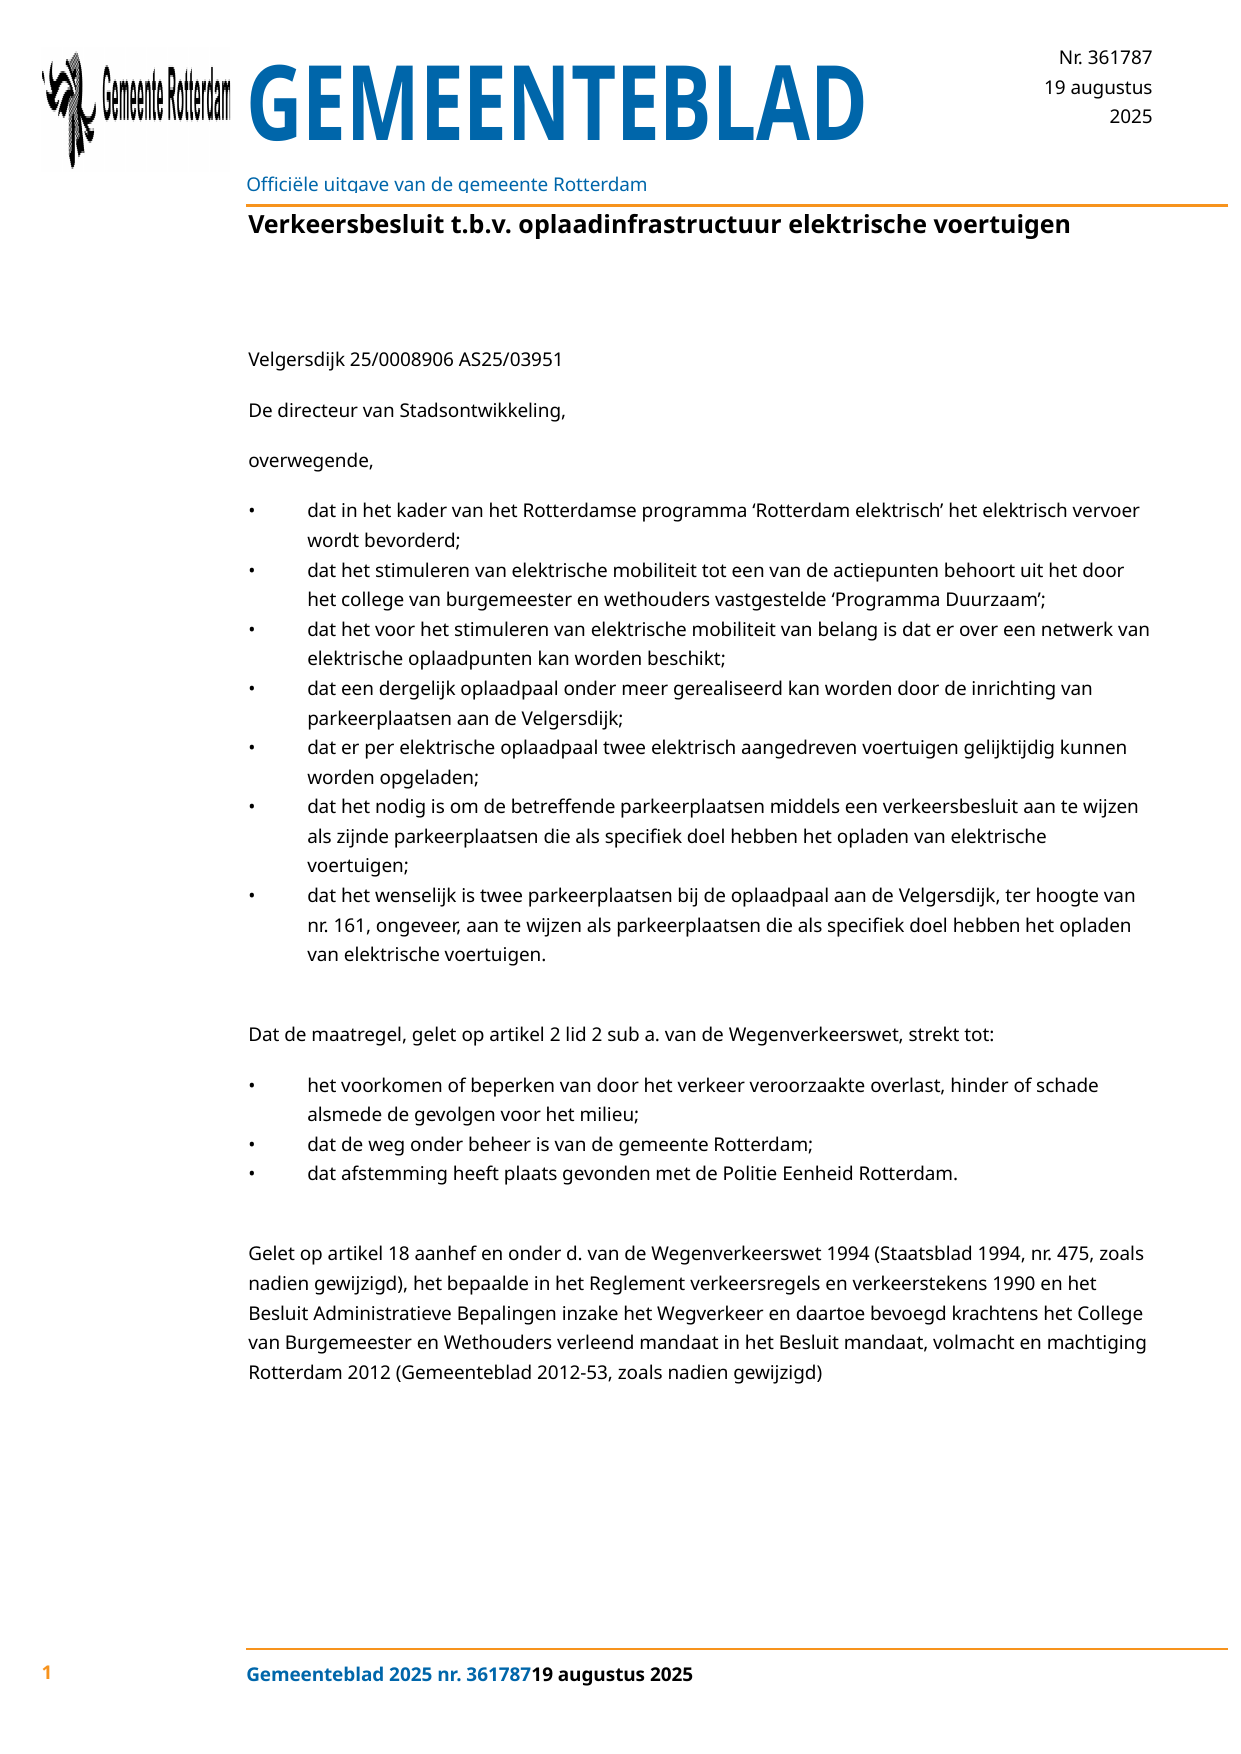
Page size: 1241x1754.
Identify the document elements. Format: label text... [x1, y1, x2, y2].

text De directeur van Stadsontwikkeling, [248, 397, 1152, 423]
text Dat de maatregel, gelet op artikel 2 lid 2 sub a. van de Wegenverkeerswet, strekt tot: [248, 1021, 1152, 1047]
list dat een dergelijk oplaadpaal onder meer gerealiseerd kan worden door de inrichting van parkeerplaatsen aan de Velgersdijk; [248, 675, 1152, 731]
picture [41, 47, 231, 172]
list dat het stimuleren van elektrische mobiliteit tot een van de actiepunten behoort uit het door het college van burgemeester en wethouders vastgestelde ‘Programma Duurzaam’; [248, 557, 1152, 612]
list dat de weg onder beheer is van de gemeente Rotterdam; [248, 1131, 1152, 1157]
list het voorkomen of beperken van door het verkeer veroorzaakte overlast, hinder of schade alsmede de gevolgen voor het milieu; [248, 1072, 1152, 1127]
list dat het nodig is om de betreffende parkeerplaatsen middels een verkeersbesluit aan te wijzen als zijnde parkeerplaatsen die als specifiek doel hebben het opladen van elektrische voertuigen; [248, 793, 1152, 878]
list dat in het kader van het Rotterdamse programma ‘Rotterdam elektrisch’ het elektrisch vervoer wordt bevorderd; [248, 498, 1152, 553]
list dat er per elektrische oplaadpaal twee elektrisch aangedreven voertuigen gelijktijdig kunnen worden opgeladen; [248, 734, 1152, 790]
text overwegende, [248, 447, 1152, 473]
text Verkeersbesluit t.b.v. oplaadinfrastructuur elektrische voertuigen [248, 207, 1152, 241]
text Gelet op artikel 18 aanhef en onder d. van de Wegenverkeerswet 1994 (Staatsblad 1994, nr. 475, zoals nadien gewijzigd), het bepaalde in het Reglement verkeersregels en verkeerstekens 1990 en het Besluit Administratieve Bepalingen inzake het Wegverkeer en daartoe bevoegd krachtens het College van Burgemeester en Wethouders verleend mandaat in het Besluit mandaat, volmacht en machtiging Rotterdam 2012 (Gemeenteblad 2012-53, zoals nadien gewijzigd) [248, 1241, 1152, 1385]
list dat het wenselijk is twee parkeerplaatsen bij de oplaadpaal aan de Velgersdijk, ter hoogte van nr. 161, ongeveer, aan te wijzen als parkeerplaatsen die als specifiek doel hebben het opladen van elektrische voertuigen. [248, 882, 1152, 967]
text Velgersdijk 25/0008906 AS25/03951 [248, 346, 1152, 372]
list dat het voor het stimuleren van elektrische mobiliteit van belang is dat er over een netwerk van elektrische oplaadpunten kan worden beschikt; [248, 616, 1152, 671]
list dat afstemming heeft plaats gevonden met de Politie Eenheid Rotterdam. [248, 1161, 1152, 1186]
